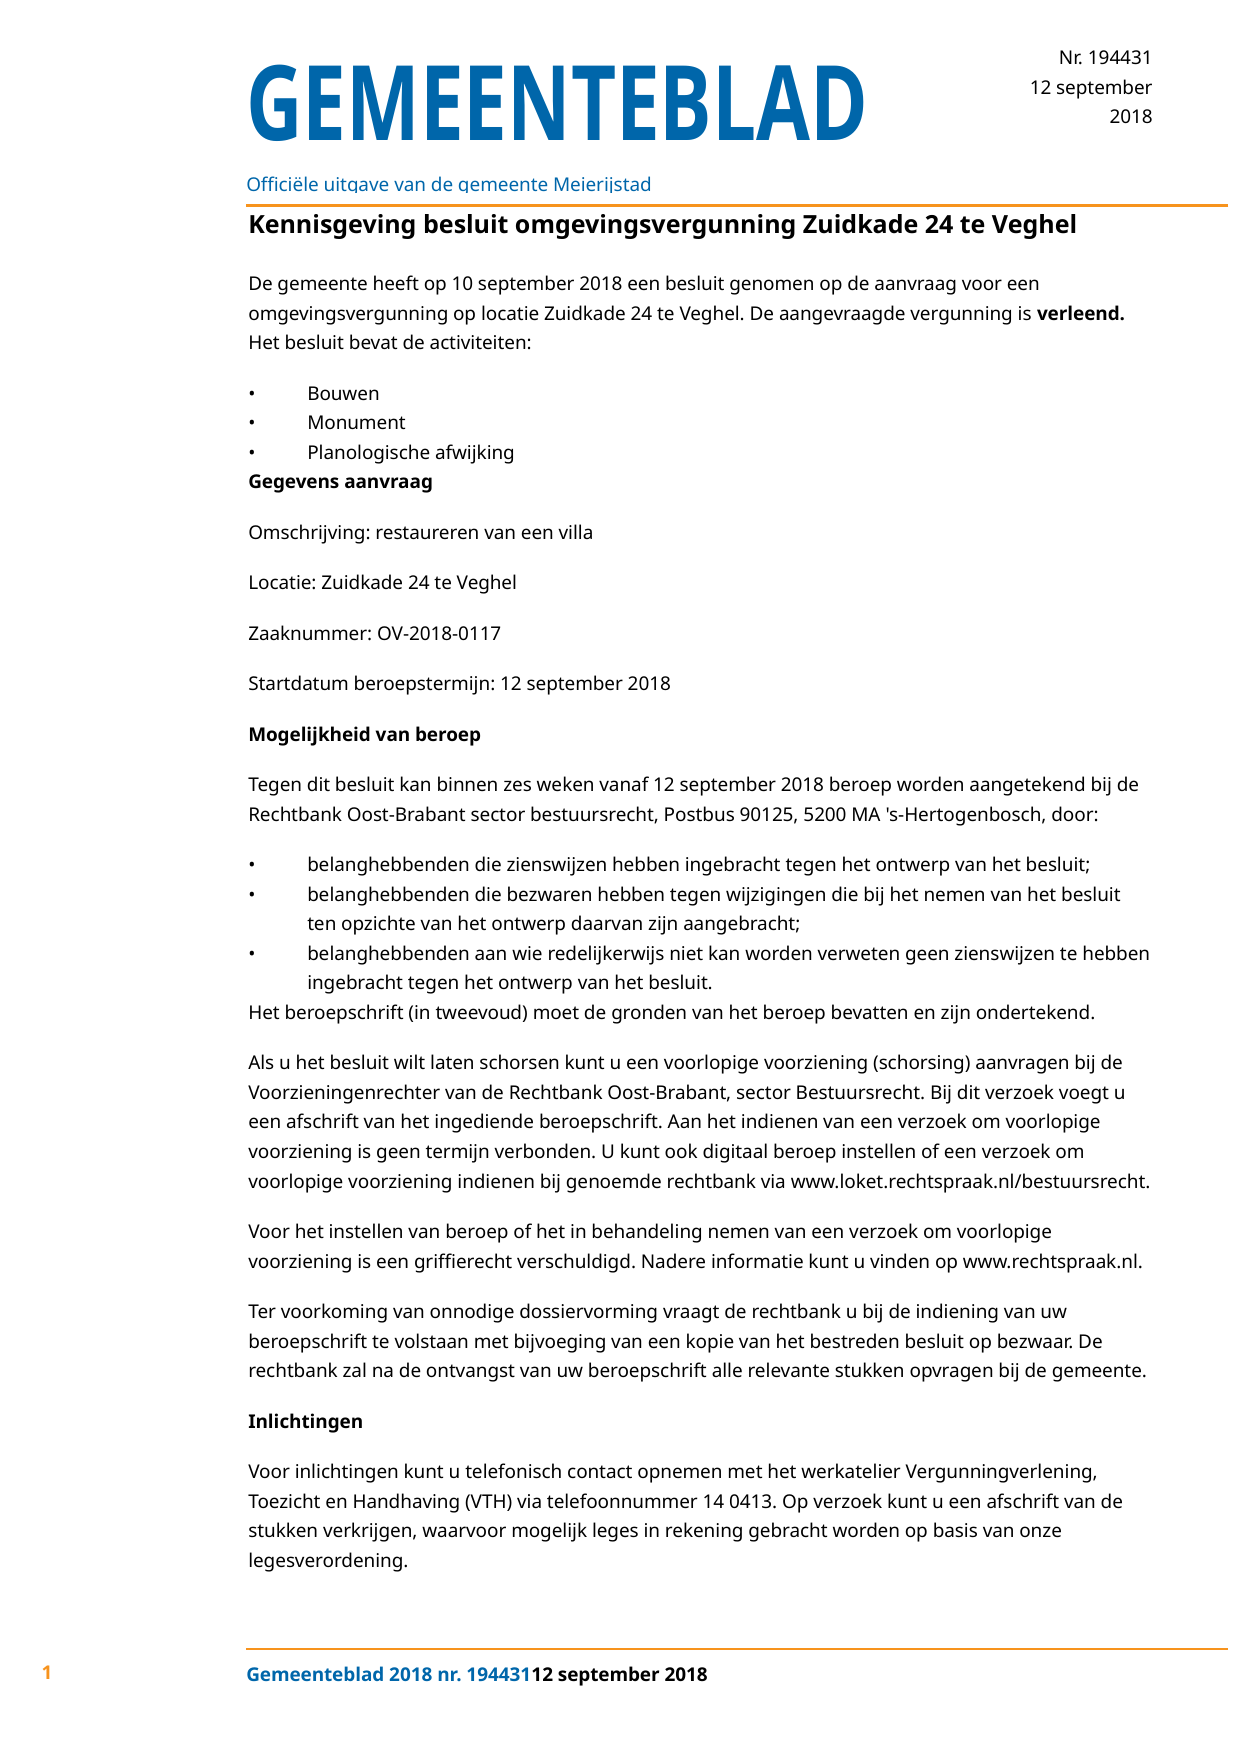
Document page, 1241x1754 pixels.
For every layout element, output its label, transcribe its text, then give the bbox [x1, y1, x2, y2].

text Zaaknummer: OV-2018-0117 [248, 620, 1152, 646]
list Monument [248, 409, 1152, 435]
list belanghebbenden die zienswijzen hebben ingebracht tegen het ontwerp van het besluit; [248, 851, 1152, 877]
text Ter voorkoming van onnodige dossiervorming vraagt de rechtbank u bij de indiening van uw beroepschrift te volstaan met bijvoeging van een kopie van het bestreden besluit op bezwaar. De rechtbank zal na de ontvangst van uw beroepschrift alle relevante stukken opvragen bij de gemeente. [248, 1298, 1152, 1383]
text Locatie: Zuidkade 24 te Veghel [248, 569, 1152, 595]
text De gemeente heeft op 10 september 2018 een besluit genomen op de aanvraag voor een omgevingsvergunning op locatie Zuidkade 24 te Veghel. De aangevraagde vergunning is verleend. Het besluit bevat de activiteiten: [248, 270, 1152, 355]
list Bouwen [248, 380, 1152, 406]
text Tegen dit besluit kan binnen zes weken vanaf 12 september 2018 beroep worden aangetekend bij de Rechtbank Oost-Brabant sector bestuursrecht, Postbus 90125, 5200 MA 's-Hertogenbosch, door: [248, 771, 1152, 826]
text Voor het instellen van beroep of het in behandeling nemen van een verzoek om voorlopige voorziening is een griffierecht verschuldigd. Nadere informatie kunt u vinden op www.rechtspraak.nl. [248, 1218, 1152, 1273]
text Startdatum beroepstermijn: 12 september 2018 [248, 670, 1152, 696]
text Als u het besluit wilt laten schorsen kunt u een voorlopige voorziening (schorsing) aanvragen bij de Voorzieningenrechter van de Rechtbank Oost-Brabant, sector Bestuursrecht. Bij dit verzoek voegt u een afschrift van het ingediende beroepschrift. Aan het indienen van een verzoek om voorlopige voorziening is geen termijn verbonden. U kunt ook digitaal beroep instellen of een verzoek om voorlopige voorziening indienen bij genoemde rechtbank via www.loket.rechtspraak.nl/bestuursrecht. [248, 1049, 1152, 1193]
text Kennisgeving besluit omgevingsvergunning Zuidkade 24 te Veghel [248, 207, 1152, 241]
text Het beroepschrift (in tweevoud) moet de gronden van het beroep bevatten en zijn ondertekend. [248, 999, 1152, 1025]
text Omschrijving: restaureren van een villa [248, 519, 1152, 545]
text Inlichtingen [248, 1408, 1152, 1433]
text Gegevens aanvraag [248, 469, 1152, 494]
list Planologische afwijking [248, 439, 1152, 465]
text Voor inlichtingen kunt u telefonisch contact opnemen met het werkatelier Vergunningverlening, Toezicht en Handhaving (VTH) via telefoonnummer 14 0413. Op verzoek kunt u een afschrift van de stukken verkrijgen, waarvoor mogelijk leges in rekening gebracht worden op basis van onze legesverordening. [248, 1458, 1152, 1573]
list belanghebbenden die bezwaren hebben tegen wijzigingen die bij het nemen van het besluit ten opzichte van het ontwerp daarvan zijn aangebracht; [248, 881, 1152, 936]
picture [41, 47, 231, 172]
text Mogelijkheid van beroep [248, 721, 1152, 746]
list belanghebbenden aan wie redelijkerwijs niet kan worden verweten geen zienswijzen te hebben ingebracht tegen het ontwerp van het besluit. [248, 940, 1152, 995]
